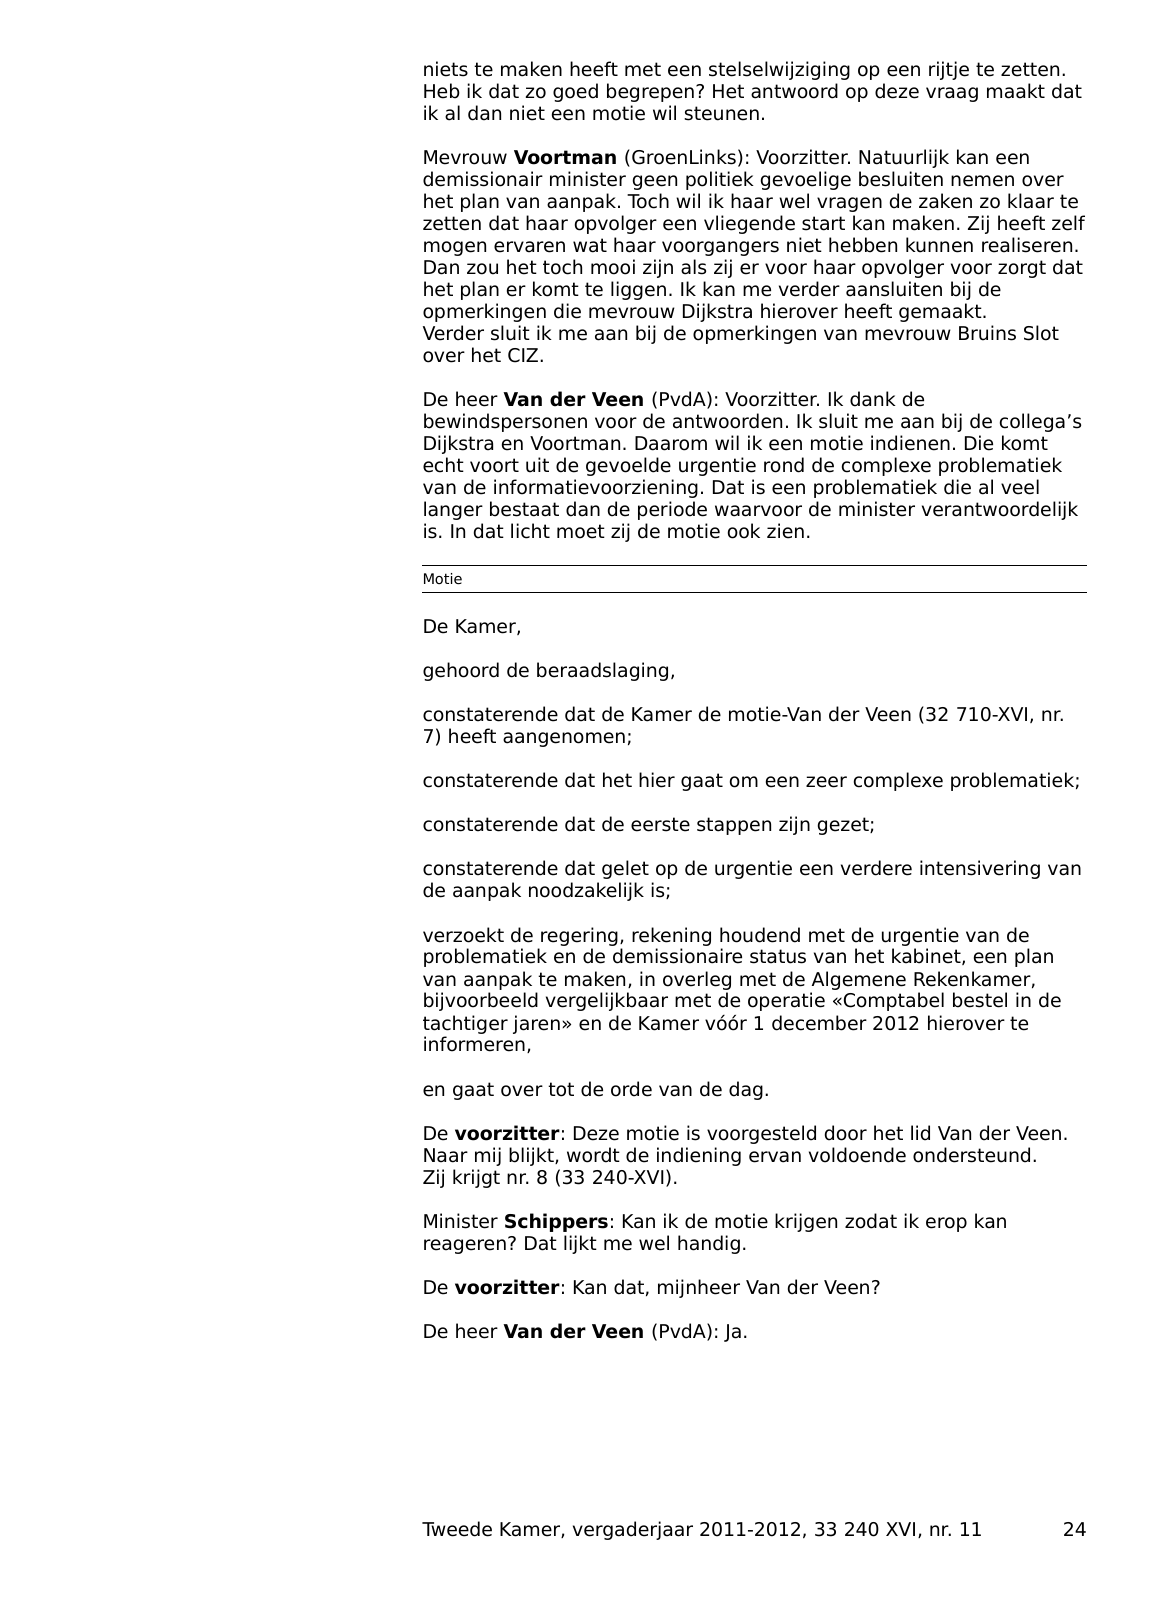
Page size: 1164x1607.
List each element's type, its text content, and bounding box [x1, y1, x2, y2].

text De Kamer, [422, 616, 1087, 637]
text De voorzitter: Kan dat, mijnheer Van der Veen? [422, 1277, 1087, 1299]
text De voorzitter: Deze motie is voorgesteld door het lid Van der Veen. Naar mij blijkt, wordt de indiening ervan voldoende ondersteund. [422, 1123, 1087, 1167]
text Mevrouw Voortman (GroenLinks): Voorzitter. Natuurlijk kan een demissionair minister geen politiek gevoelige besluiten nemen over het plan van aanpak. Toch wil ik haar wel vragen de zaken zo klaar te zetten dat haar opvolger een vliegende start kan maken. Zij heeft zelf mogen ervaren wat haar voorgangers niet hebben kunnen realiseren. Dan zou het toch mooi zijn als zij er voor haar opvolger voor zorgt dat het plan er komt te liggen. Ik kan me verder aansluiten bij de opmerkingen die mevrouw Dijkstra hierover heeft gemaakt. [422, 147, 1087, 323]
text De heer Van der Veen (PvdA): Voorzitter. Ik dank de bewindspersonen voor de antwoorden. Ik sluit me aan bij de collega’s Dijkstra en Voortman. Daarom wil ik een motie indienen. Die komt echt voort uit de gevoelde urgentie rond de complexe problematiek van de informatievoorziening. Dat is een problematiek die al veel langer bestaat dan de periode waarvoor de minister verantwoordelijk is. In dat licht moet zij de motie ook zien. [422, 389, 1087, 543]
text De heer Van der Veen (PvdA): Ja. [422, 1321, 1087, 1343]
table_header Motie [422, 566, 1087, 592]
text constaterende dat de Kamer de motie-Van der Veen (32 710-XVI, nr. 7) heeft aangenomen; [422, 704, 1087, 748]
text Verder sluit ik me aan bij de opmerkingen van mevrouw Bruins Slot over het CIZ. [422, 323, 1087, 367]
text en gaat over tot de orde van de dag. [422, 1078, 1087, 1101]
text verzoekt de regering, rekening houdend met de urgentie van de problematiek en de demissionaire status van het kabinet, een plan van aanpak te maken, in overleg met de Algemene Rekenkamer, bijvoorbeeld vergelijkbaar met de operatie «Comptabel bestel in de tachtiger jaren» en de Kamer vóór 1 december 2012 hierover te informeren, [422, 924, 1087, 1056]
text constaterende dat gelet op de urgentie een verdere intensivering van de aanpak noodzakelijk is; [422, 858, 1087, 902]
text gehoord de beraadslaging, [422, 660, 1087, 682]
text constaterende dat de eerste stappen zijn gezet; [422, 814, 1087, 836]
text constaterende dat het hier gaat om een zeer complexe problematiek; [422, 770, 1087, 792]
text Zij krijgt nr. 8 (33 240-XVI). [422, 1167, 1087, 1189]
text Minister Schippers: Kan ik de motie krijgen zodat ik erop kan reageren? Dat lijkt me wel handig. [422, 1211, 1087, 1255]
text niets te maken heeft met een stelselwijziging op een rijtje te zetten. Heb ik dat zo goed begrepen? Het antwoord op deze vraag maakt dat ik al dan niet een motie wil steunen. [422, 59, 1087, 125]
